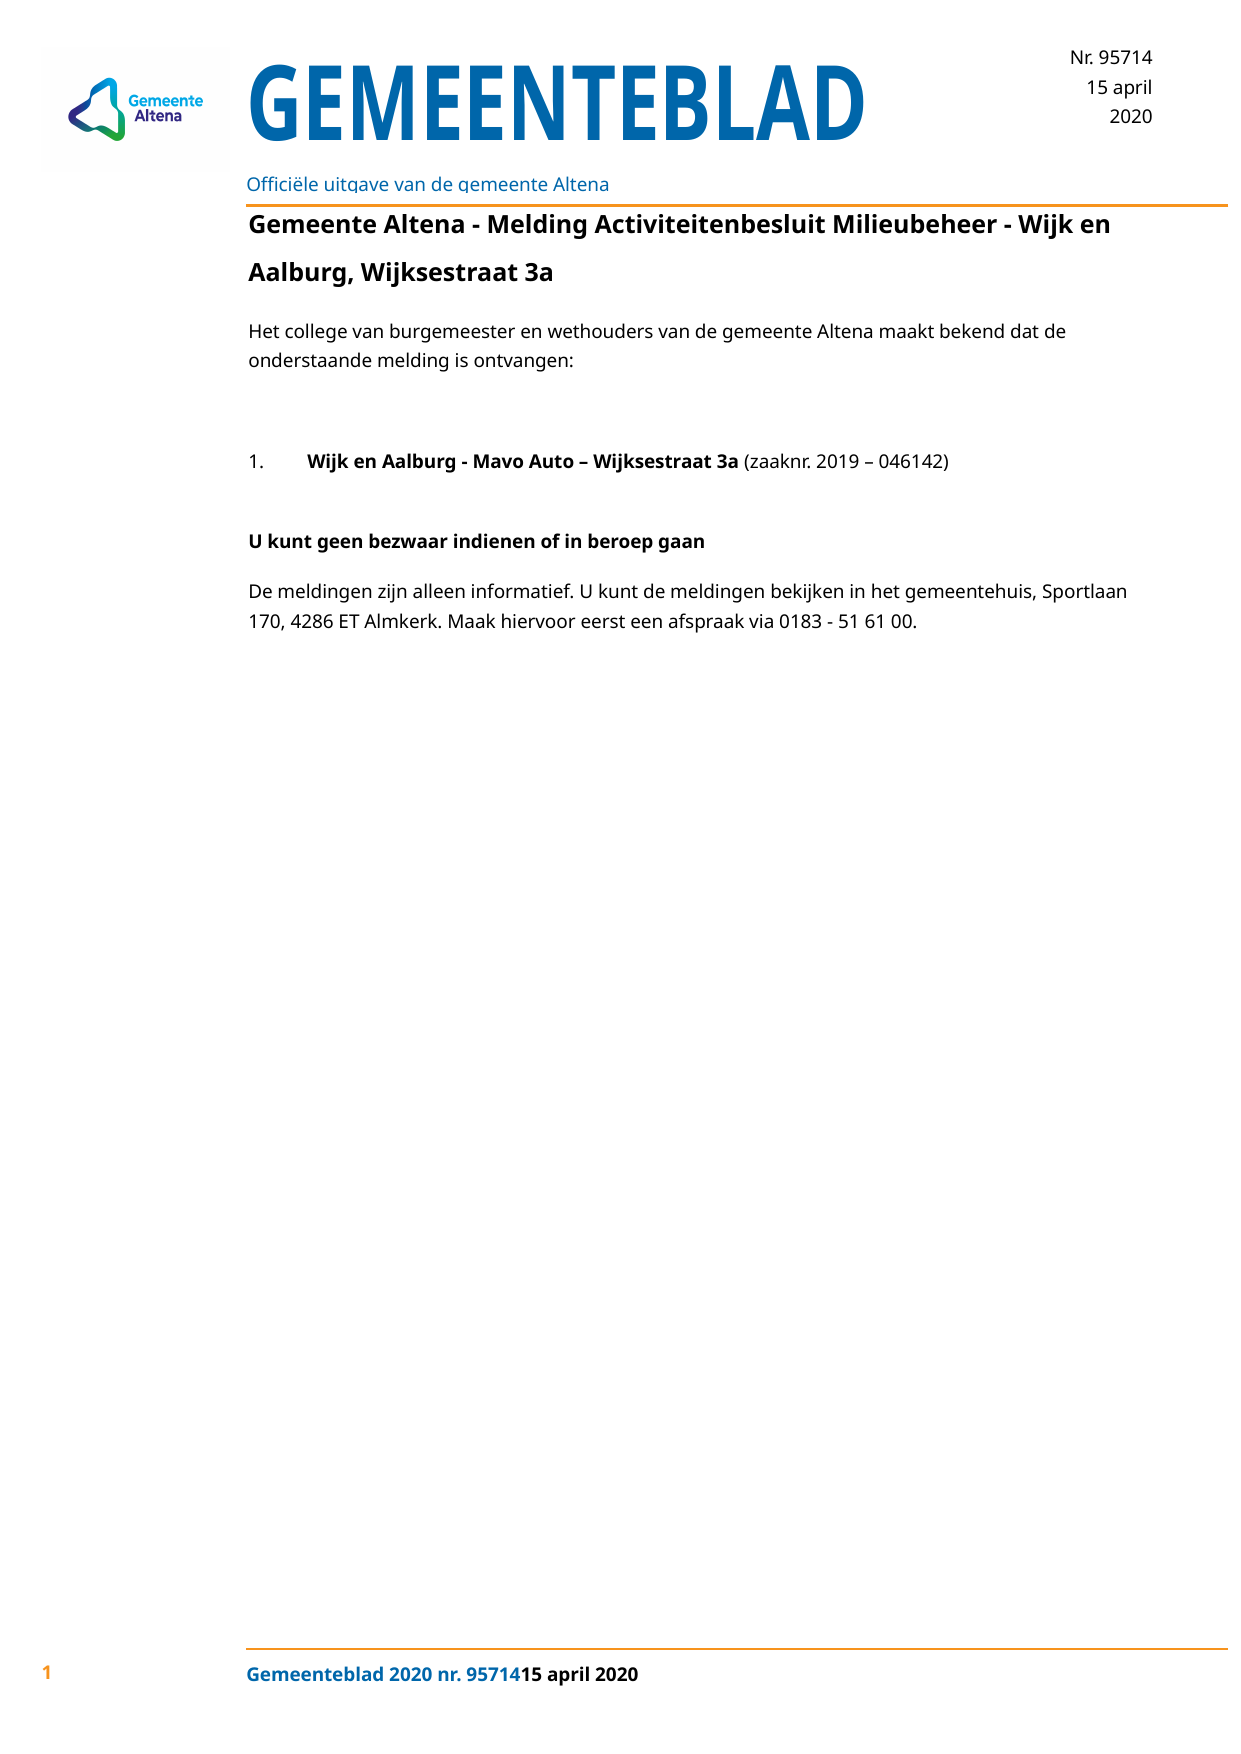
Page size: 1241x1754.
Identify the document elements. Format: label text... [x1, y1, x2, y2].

list Wijk en Aalburg - Mavo Auto – Wijksestraat 3a (zaaknr. 2019 – 046142) [248, 448, 1152, 474]
text Gemeente Altena - Melding Activiteitenbesluit Milieubeheer - Wijk en Aalburg, Wijksestraat 3a [248, 207, 1152, 288]
picture [41, 47, 231, 172]
text U kunt geen bezwaar indienen of in beroep gaan [248, 528, 1152, 554]
text Het college van burgemeester en wethouders van de gemeente Altena maakt bekend dat de onderstaande melding is ontvangen: [248, 318, 1152, 373]
text De meldingen zijn alleen informatief. U kunt de meldingen bekijken in het gemeentehuis, Sportlaan 170, 4286 ET Almkerk. Maak hiervoor eerst een afspraak via 0183 - 51 61 00. [248, 579, 1152, 634]
